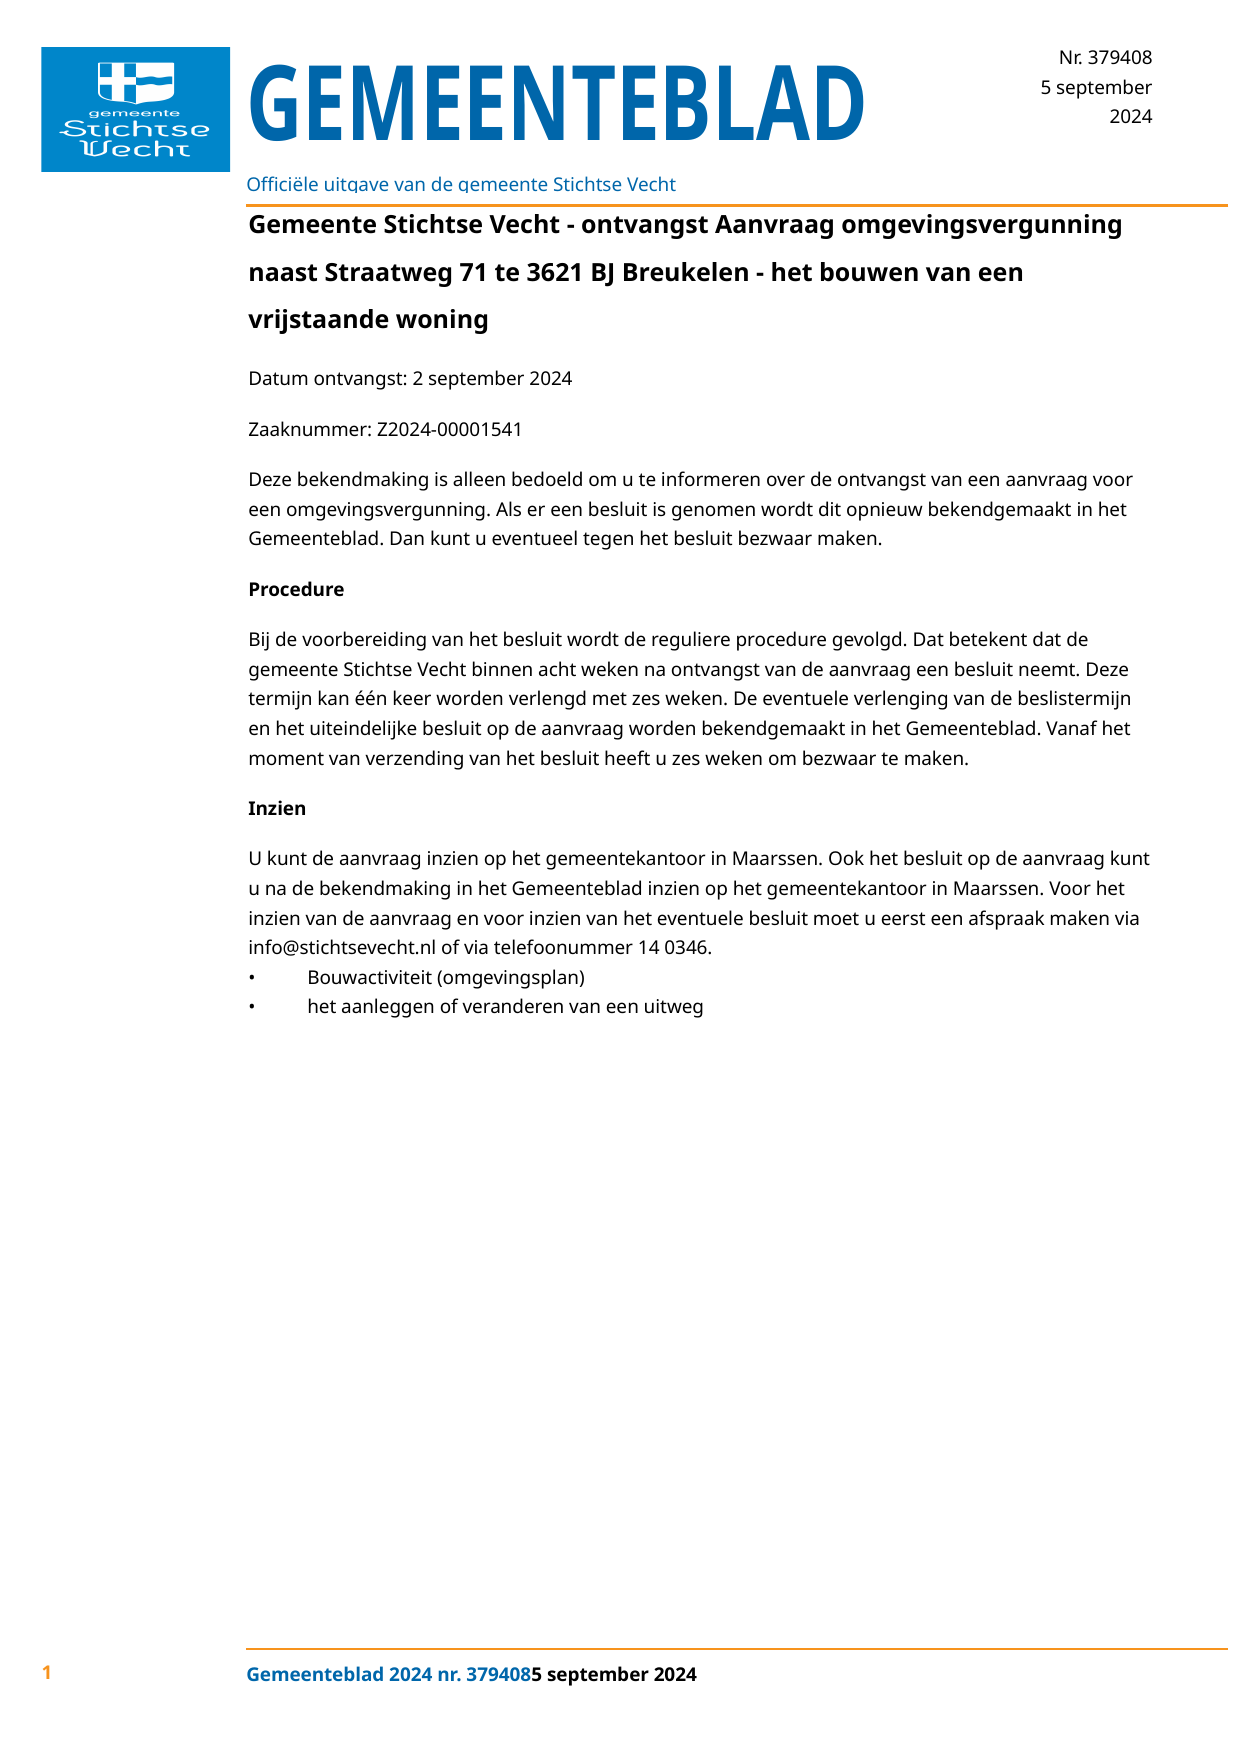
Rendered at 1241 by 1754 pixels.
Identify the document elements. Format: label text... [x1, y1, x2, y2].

list Bouwactiviteit (omgevingsplan) [248, 964, 1152, 989]
text Gemeente Stichtse Vecht - ontvangst Aanvraag omgevingsvergunning naast Straatweg 71 te 3621 BJ Breukelen - het bouwen van een vrijstaande woning [248, 207, 1152, 336]
text Datum ontvangst: 2 september 2024 [248, 366, 1152, 391]
picture [99, 63, 135, 101]
text Deze bekendmaking is alleen bedoeld om u te informeren over de ontvangst van een aanvraag voor een omgevingsvergunning. Als er een besluit is genomen wordt dit opnieuw bekendgemaakt in het Gemeenteblad. Dan kunt u eventueel tegen het besluit bezwaar maken. [248, 466, 1152, 551]
picture [137, 63, 174, 103]
list het aanleggen of veranderen van een uitweg [248, 993, 1152, 1019]
text U kunt de aanvraag inzien op het gemeentekantoor in Maarssen. Ook het besluit op de aanvraag kunt u na de bekendmaking in het Gemeenteblad inzien op het gemeentekantoor in Maarssen. Voor het inzien van de aanvraag en voor inzien van het eventuele besluit moet u eerst een afspraak maken via info@stichtsevecht.nl of via telefoonummer 14 0346. [248, 846, 1152, 960]
text Zaaknummer: Z2024-00001541 [248, 416, 1152, 442]
text Procedure [248, 576, 1152, 602]
text Bij de voorbereiding van het besluit wordt de reguliere procedure gevolgd. Dat betekent dat de gemeente Stichtse Vecht binnen acht weken na ontvangst van de aanvraag een besluit neemt. Deze termijn kan één keer worden verlengd met zes weken. De eventuele verlenging van de beslistermijn en het uiteindelijke besluit op de aanvraag worden bekendgemaakt in het Gemeenteblad. Vanaf het moment van verzending van het besluit heeft u zes weken om bezwaar te maken. [248, 626, 1152, 770]
text Inzien [248, 795, 1152, 821]
